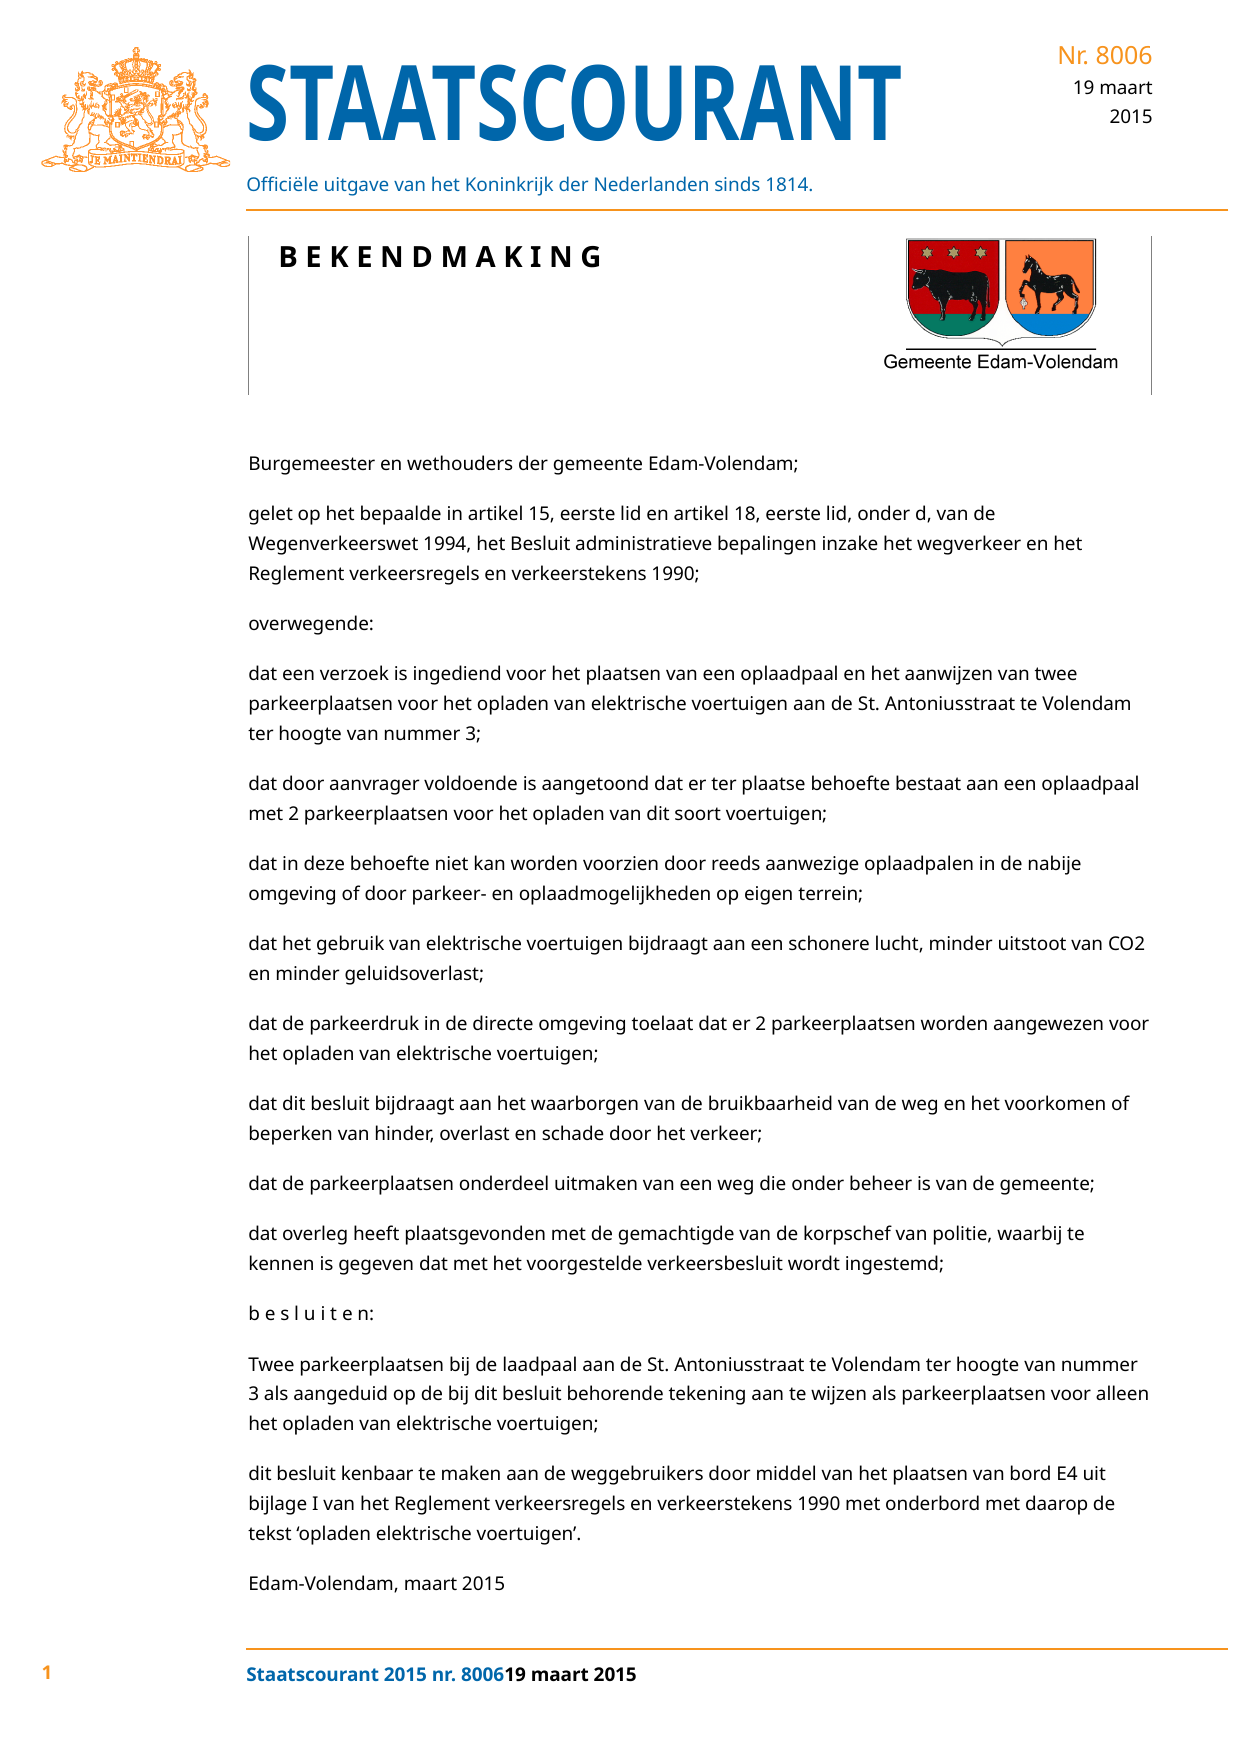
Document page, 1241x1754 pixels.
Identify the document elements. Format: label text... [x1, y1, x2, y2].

text dat door aanvrager voldoende is aangetoond dat er ter plaatse behoefte bestaat aan een oplaadpaal met 2 parkeerplaatsen voor het opladen van dit soort voertuigen; [248, 770, 1152, 825]
text dit besluit kenbaar te maken aan de weggebruikers door middel van het plaatsen van bord E4 uit bijlage I van het Reglement verkeersregels en verkeerstekens 1990 met onderbord met daarop de tekst ‘opladen elektrische voertuigen’. [248, 1461, 1152, 1545]
picture [41, 47, 231, 172]
text dat dit besluit bijdraagt aan het waarborgen van de bruikbaarheid van de weg en het voorkomen of beperken van hinder, overlast en schade door het verkeer; [248, 1090, 1152, 1145]
text Edam-Volendam, maart 2015 [248, 1570, 1152, 1596]
text dat de parkeerplaatsen onderdeel uitmaken van een weg die onder beheer is van de gemeente; [248, 1170, 1152, 1196]
text dat in deze behoefte niet kan worden voorzien door reeds aanwezige oplaadpalen in de nabije omgeving of door parkeer- en oplaadmogelijkheden op eigen terrein; [248, 850, 1152, 905]
text dat overleg heeft plaatsgevonden met de gemachtigde van de korpschef van politie, waarbij te kennen is gegeven dat met het voorgestelde verkeersbesluit wordt ingestemd; [248, 1221, 1152, 1276]
text b e s l u i t e n: [248, 1301, 1152, 1326]
text dat een verzoek is ingediend voor het plaatsen van een oplaadpaal en het aanwijzen van twee parkeerplaatsen voor het opladen van elektrische voertuigen aan de St. Antoniusstraat te Volendam ter hoogte van nummer 3; [248, 661, 1152, 745]
text gelet op het bepaalde in artikel 15, eerste lid en artikel 18, eerste lid, onder d, van de Wegenverkeerswet 1994, het Besluit administratieve bepalingen inzake het wegverkeer en het Reglement verkeersregels en verkeerstekens 1990; [248, 501, 1152, 585]
text overwegende: [248, 610, 1152, 636]
table_header [850, 236, 1151, 395]
text Burgemeester en wethouders der gemeente Edam-Volendam; [248, 450, 1152, 476]
text dat het gebruik van elektrische voertuigen bijdraagt aan een schonere lucht, minder uitstoot van CO2 en minder geluidsoverlast; [248, 930, 1152, 985]
picture [882, 236, 1119, 370]
text Twee parkeerplaatsen bij de laadpaal aan de St. Antoniusstraat te Volendam ter hoogte van nummer 3 als aangeduid op de bij dit besluit behorende tekening aan te wijzen als parkeerplaatsen voor alleen het opladen van elektrische voertuigen; [248, 1351, 1152, 1436]
text dat de parkeerdruk in de directe omgeving toelaat dat er 2 parkeerplaatsen worden aangewezen voor het opladen van elektrische voertuigen; [248, 1010, 1152, 1065]
table_header B E K E N D M A K I N G [249, 236, 850, 395]
